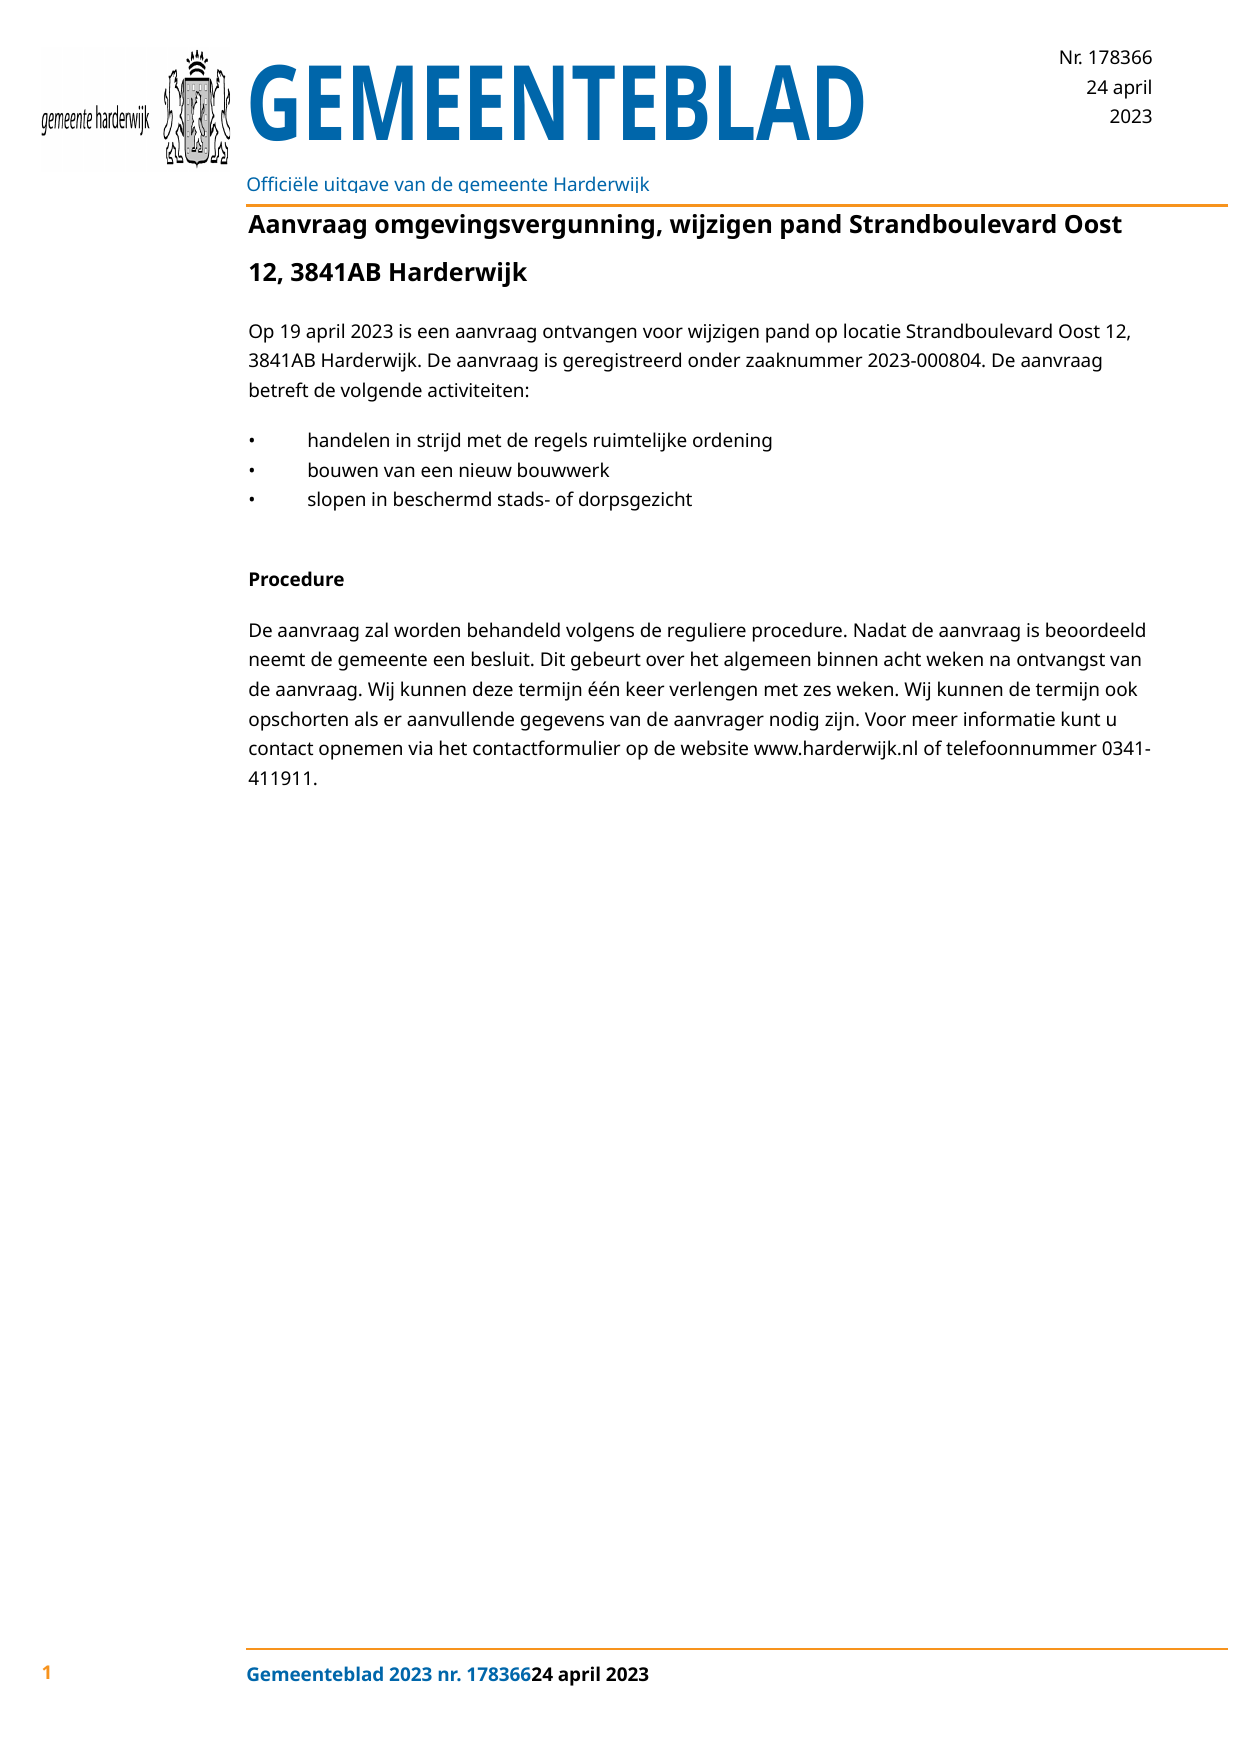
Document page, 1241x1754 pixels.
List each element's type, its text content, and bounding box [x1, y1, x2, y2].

text De aanvraag zal worden behandeld volgens de reguliere procedure. Nadat de aanvraag is beoordeeld neemt de gemeente een besluit. Dit gebeurt over het algemeen binnen acht weken na ontvangst van de aanvraag. Wij kunnen deze termijn één keer verlengen met zes weken. Wij kunnen de termijn ook opschorten als er aanvullende gegevens van de aanvrager nodig zijn. Voor meer informatie kunt u contact opnemen via het contactformulier op de website www.harderwijk.nl of telefoonnummer 0341-411911. [248, 617, 1152, 791]
text Procedure [248, 567, 1152, 592]
text Op 19 april 2023 is een aanvraag ontvangen voor wijzigen pand op locatie Strandboulevard Oost 12, 3841AB Harderwijk. De aanvraag is geregistreerd onder zaaknummer 2023-000804. De aanvraag betreft de volgende activiteiten: [248, 318, 1152, 403]
list slopen in beschermd stads- of dorpsgezicht [248, 487, 1152, 512]
text Aanvraag omgevingsvergunning, wijzigen pand Strandboulevard Oost 12, 3841AB Harderwijk [248, 207, 1152, 288]
list handelen in strijd met de regels ruimtelijke ordening [248, 427, 1152, 453]
list bouwen van een nieuw bouwwerk [248, 457, 1152, 483]
picture [41, 47, 231, 172]
